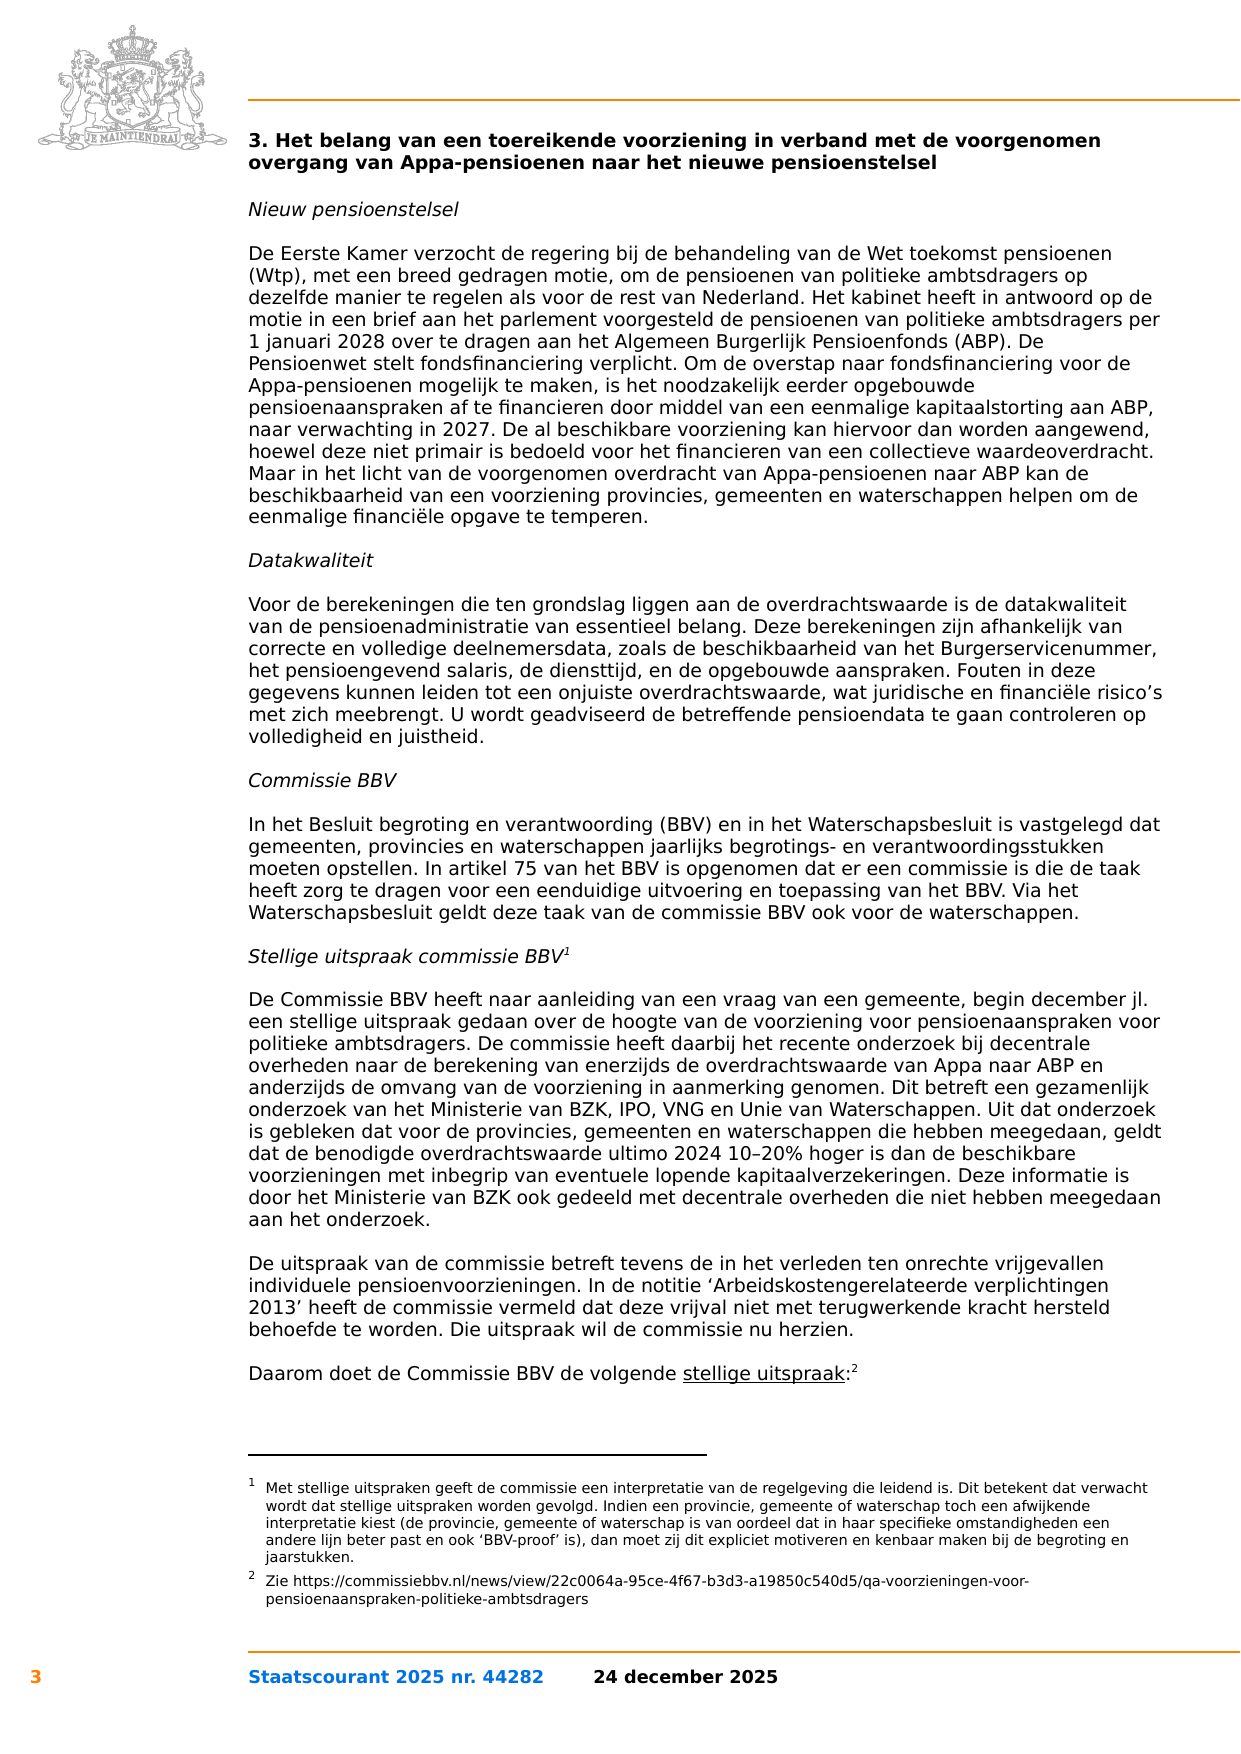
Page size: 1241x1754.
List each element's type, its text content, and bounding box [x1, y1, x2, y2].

text Daarom doet de Commissie BBV de volgende stellige uitspraak: [248, 1363, 1163, 1385]
subtitle Nieuw pensioenstelsel [248, 199, 1163, 221]
picture [38, 25, 227, 150]
subtitle Datakwaliteit [248, 550, 1163, 572]
subtitle 3. Het belang van een toereikende voorziening in verband met de voorgenomen overgang van Appa-pensioenen naar het nieuwe pensioenstelsel [248, 130, 1163, 174]
subtitle Stellige uitspraak commissie BBV [248, 946, 1163, 967]
text De uitspraak van de commissie betreft tevens de in het verleden ten onrechte vrijgevallen individuele pensioenvoorzieningen. In de notitie ‘Arbeidskostengerelateerde verplichtingen 2013’ heeft de commissie vermeld dat deze vrijval niet met terugwerkende kracht hersteld behoefde te worden. Die uitspraak wil de commissie nu herzien. [248, 1253, 1163, 1341]
text Voor de berekeningen die ten grondslag liggen aan de overdrachtswaarde is de datakwaliteit van de pensioenadministratie van essentieel belang. Deze berekeningen zijn afhankelijk van correcte en volledige deelnemersdata, zoals de beschikbaarheid van het Burgerservicenummer, het pensioengevend salaris, de diensttijd, en de opgebouwde aanspraken. Fouten in deze gegevens kunnen leiden tot een onjuiste overdrachtswaarde, wat juridische en financiële risico’s met zich meebrengt. U wordt geadviseerd de betreffende pensioendata te gaan controleren op volledigheid en juistheid. [248, 594, 1163, 748]
text Zie https://commissiebbv.nl/news/view/22c0064a-95ce-4f67-b3d3-a19850c540d5/qa-voorzieningen-voor-pensioenaanspraken-politieke-ambtsdragers [248, 1569, 1163, 1608]
text De Commissie BBV heeft naar aanleiding van een vraag van een gemeente, begin december jl. een stellige uitspraak gedaan over de hoogte van de voorziening voor pensioenaanspraken voor politieke ambtsdragers. De commissie heeft daarbij het recente onderzoek bij decentrale overheden naar de berekening van enerzijds de overdrachtswaarde van Appa naar ABP en anderzijds de omvang van de voorziening in aanmerking genomen. Dit betreft een gezamenlijk onderzoek van het Ministerie van BZK, IPO, VNG en Unie van Waterschappen. Uit dat onderzoek is gebleken dat voor de provincies, gemeenten en waterschappen die hebben meegedaan, geldt dat de benodigde overdrachtswaarde ultimo 2024 10–20% hoger is dan de beschikbare voorzieningen met inbegrip van eventuele lopende kapitaalverzekeringen. Deze informatie is door het Ministerie van BZK ook gedeeld met decentrale overheden die niet hebben meegedaan aan het onderzoek. [248, 989, 1163, 1231]
text Met stellige uitspraken geeft de commissie een interpretatie van de regelgeving die leidend is. Dit betekent dat verwacht wordt dat stellige uitspraken worden gevolgd. Indien een provincie, gemeente of waterschap toch een afwijkende interpretatie kiest (de provincie, gemeente of waterschap is van oordeel dat in haar specifieke omstandigheden een andere lijn beter past en ook ‘BBV-proof’ is), dan moet zij dit expliciet motiveren en kenbaar maken bij de begroting en jaarstukken. [248, 1476, 1163, 1566]
text In het Besluit begroting en verantwoording (BBV) en in het Waterschapsbesluit is vastgelegd dat gemeenten, provincies en waterschappen jaarlijks begrotings- en verantwoordingsstukken moeten opstellen. In artikel 75 van het BBV is opgenomen dat er een commissie is die de taak heeft zorg te dragen voor een eenduidige uitvoering en toepassing van het BBV. Via het Waterschapsbesluit geldt deze taak van de commissie BBV ook voor de waterschappen. [248, 814, 1163, 924]
subtitle Commissie BBV [248, 770, 1163, 792]
text De Eerste Kamer verzocht de regering bij de behandeling van de Wet toekomst pensioenen (Wtp), met een breed gedragen motie, om de pensioenen van politieke ambtsdragers op dezelfde manier te regelen als voor de rest van Nederland. Het kabinet heeft in antwoord op de motie in een brief aan het parlement voorgesteld de pensioenen van politieke ambtsdragers per 1 januari 2028 over te dragen aan het Algemeen Burgerlijk Pensioenfonds (ABP). De Pensioenwet stelt fondsfinanciering verplicht. Om de overstap naar fondsfinanciering voor de Appa-pensioenen mogelijk te maken, is het noodzakelijk eerder opgebouwde pensioenaanspraken af te financieren door middel van een eenmalige kapitaalstorting aan ABP, naar verwachting in 2027. De al beschikbare voorziening kan hiervoor dan worden aangewend, hoewel deze niet primair is bedoeld voor het financieren van een collectieve waardeoverdracht. Maar in het licht van de voorgenomen overdracht van Appa-pensioenen naar ABP kan de beschikbaarheid van een voorziening provincies, gemeenten en waterschappen helpen om de eenmalige financiële opgave te temperen. [248, 243, 1163, 528]
